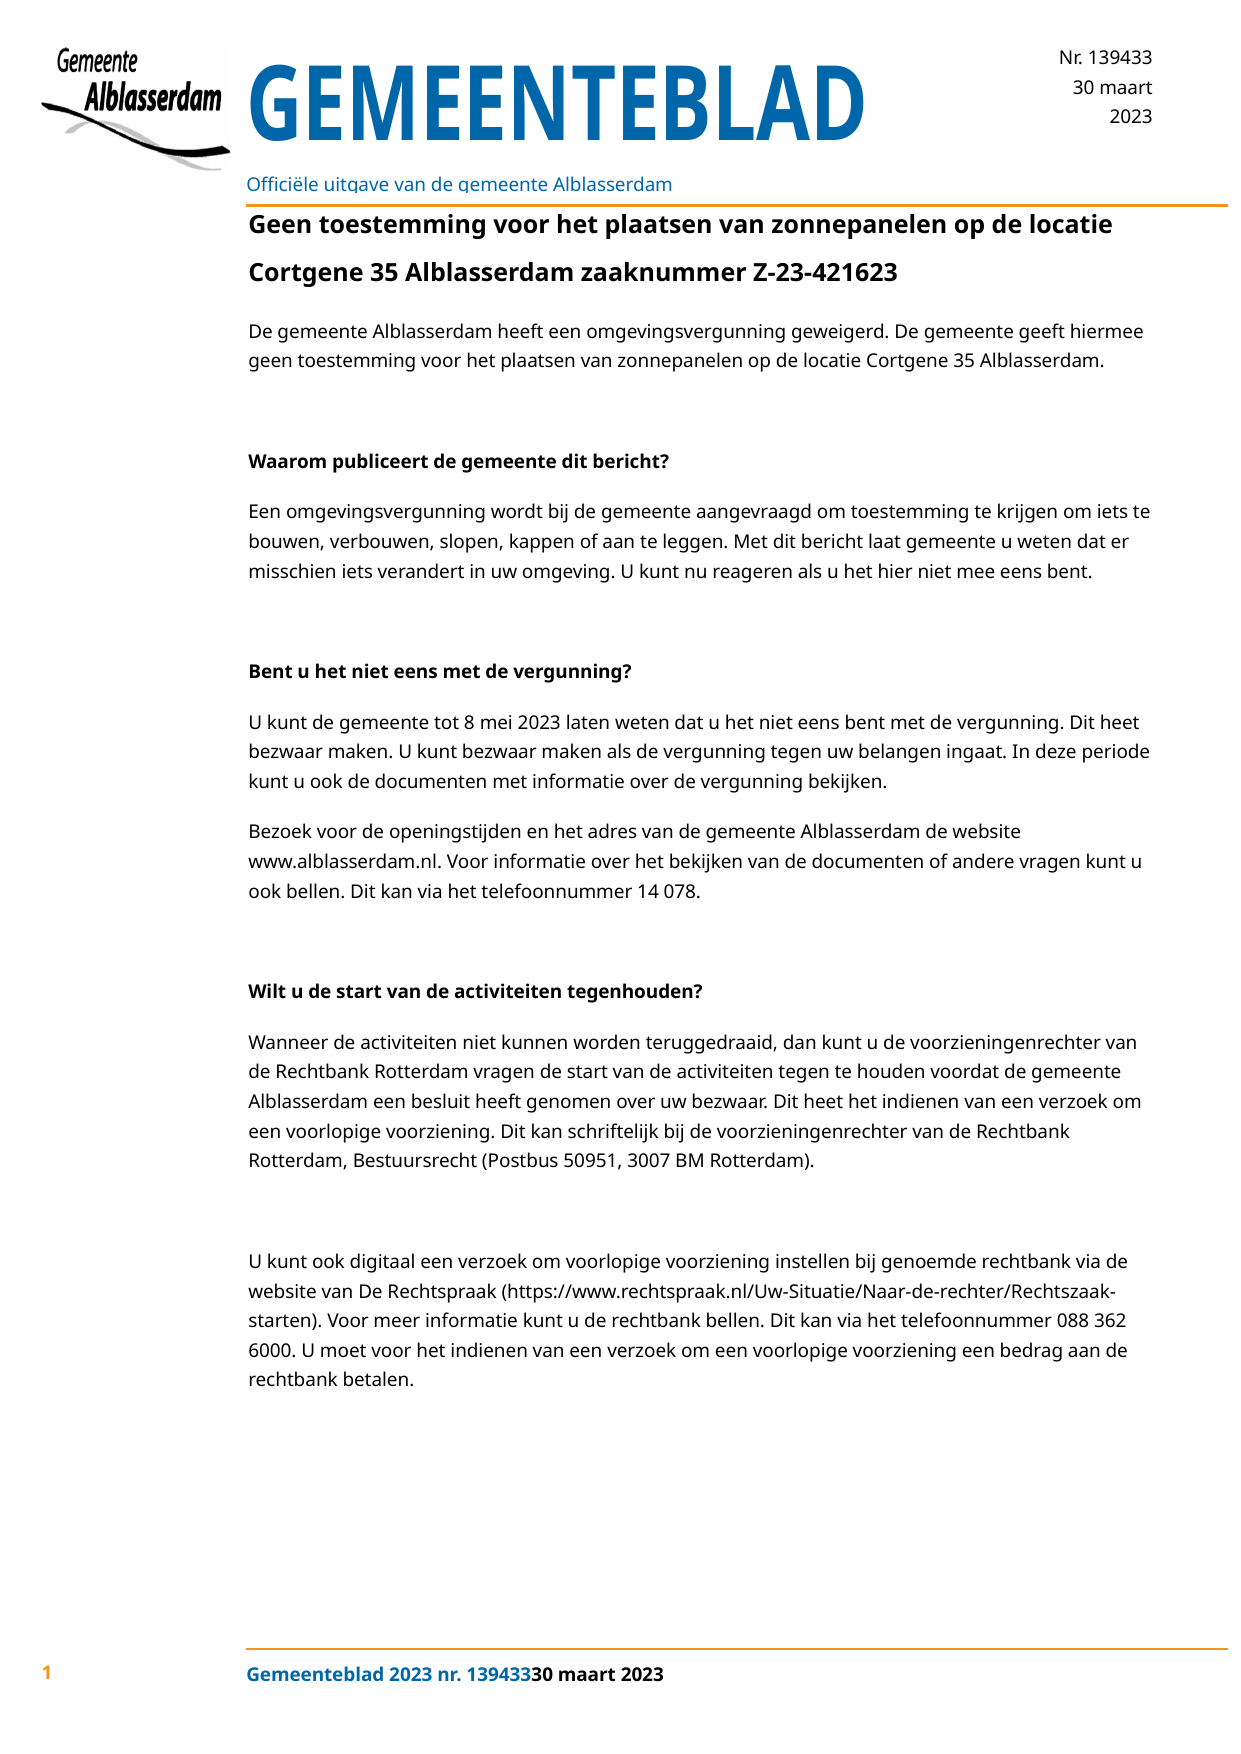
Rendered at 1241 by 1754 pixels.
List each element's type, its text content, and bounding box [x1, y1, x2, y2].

text Bent u het niet eens met de vergunning? [248, 659, 1152, 684]
text Wanneer de activiteiten niet kunnen worden teruggedraaid, dan kunt u de voorzieningenrechter van de Rechtbank Rotterdam vragen de start van de activiteiten tegen te houden voordat de gemeente Alblasserdam een besluit heeft genomen over uw bezwaar. Dit heet het indienen van een verzoek om een voorlopige voorziening. Dit kan schriftelijk bij de voorzieningenrechter van de Rechtbank Rotterdam, Bestuursrecht (Postbus 50951, 3007 BM Rotterdam). [248, 1029, 1152, 1173]
picture [41, 47, 231, 172]
text Waarom publiceert de gemeente dit bericht? [248, 448, 1152, 474]
text De gemeente Alblasserdam heeft een omgevingsvergunning geweigerd. De gemeente geeft hiermee geen toestemming voor het plaatsen van zonnepanelen op de locatie Cortgene 35 Alblasserdam. [248, 318, 1152, 373]
text Een omgevingsvergunning wordt bij de gemeente aangevraagd om toestemming te krijgen om iets te bouwen, verbouwen, slopen, kappen of aan te leggen. Met dit bericht laat gemeente u weten dat er misschien iets verandert in uw omgeving. U kunt nu reageren als u het hier niet mee eens bent. [248, 499, 1152, 584]
text Bezoek voor de openingstijden en het adres van de gemeente Alblasserdam de website www.alblasserdam.nl. Voor informatie over het bekijken van de documenten of andere vragen kunt u ook bellen. Dit kan via het telefoonnummer 14 078. [248, 819, 1152, 904]
text Geen toestemming voor het plaatsen van zonnepanelen op de locatie Cortgene 35 Alblasserdam zaaknummer Z-23-421623 [248, 207, 1152, 288]
text Wilt u de start van de activiteiten tegenhouden? [248, 979, 1152, 1004]
text U kunt de gemeente tot 8 mei 2023 laten weten dat u het niet eens bent met de vergunning. Dit heet bezwaar maken. U kunt bezwaar maken als de vergunning tegen uw belangen ingaat. In deze periode kunt u ook de documenten met informatie over de vergunning bekijken. [248, 709, 1152, 794]
text U kunt ook digitaal een verzoek om voorlopige voorziening instellen bij genoemde rechtbank via de website van De Rechtspraak (https://www.rechtspraak.nl/Uw-Situatie/Naar-de-rechter/Rechtszaak-starten). Voor meer informatie kunt u de rechtbank bellen. Dit kan via het telefoonnummer 088 362 6000. U moet voor het indienen van een verzoek om een voorlopige voorziening een bedrag aan de rechtbank betalen. [248, 1248, 1152, 1392]
